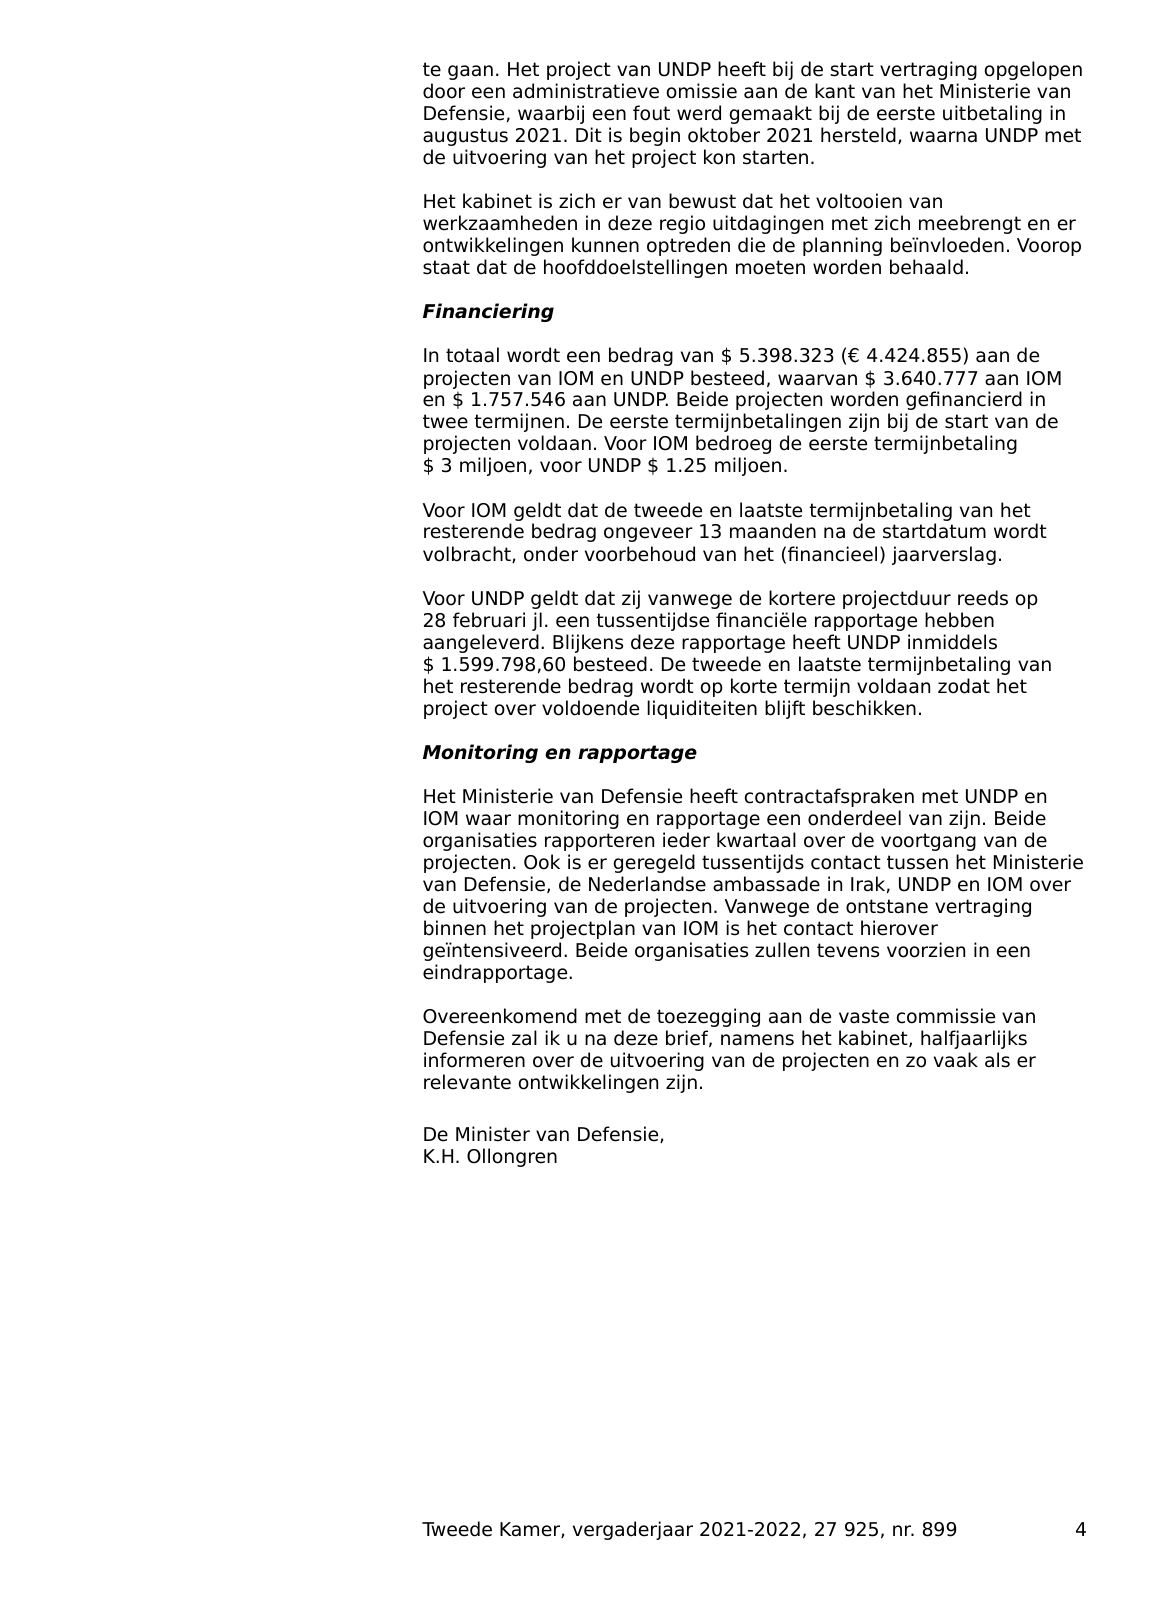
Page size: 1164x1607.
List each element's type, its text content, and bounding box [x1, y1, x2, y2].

text Voor IOM geldt dat de tweede en laatste termijnbetaling van het resterende bedrag ongeveer 13 maanden na de startdatum wordt volbracht, onder voorbehoud van het (financieel) jaarverslag. [422, 499, 1087, 565]
text In totaal wordt een bedrag van $ 5.398.323 (€ 4.424.855) aan de projecten van IOM en UNDP besteed, waarvan $ 3.640.777 aan IOM en $ 1.757.546 aan UNDP. Beide projecten worden gefinancierd in twee termijnen. De eerste termijnbetalingen zijn bij de start van de projecten voldaan. Voor IOM bedroeg de eerste termijnbetaling $ 3 miljoen, voor UNDP $ 1.25 miljoen. [422, 345, 1087, 477]
text Het Ministerie van Defensie heeft contractafspraken met UNDP en IOM waar monitoring en rapportage een onderdeel van zijn. Beide organisaties rapporteren ieder kwartaal over de voortgang van de projecten. Ook is er geregeld tussentijds contact tussen het Ministerie van Defensie, de Nederlandse ambassade in Irak, UNDP en IOM over de uitvoering van de projecten. Vanwege de ontstane vertraging binnen het projectplan van IOM is het contact hierover geïntensiveerd. Beide organisaties zullen tevens voorzien in een eindrapportage. [422, 786, 1087, 984]
text te gaan. Het project van UNDP heeft bij de start vertraging opgelopen door een administratieve omissie aan de kant van het Ministerie van Defensie, waarbij een fout werd gemaakt bij de eerste uitbetaling in augustus 2021. Dit is begin oktober 2021 hersteld, waarna UNDP met de uitvoering van het project kon starten. [422, 59, 1087, 169]
text De Minister van Defensie, K.H. Ollongren [422, 1124, 1087, 1168]
subtitle Monitoring en rapportage [422, 742, 1087, 764]
text Het kabinet is zich er van bewust dat het voltooien van werkzaamheden in deze regio uitdagingen met zich meebrengt en er ontwikkelingen kunnen optreden die de planning beïnvloeden. Voorop staat dat de hoofddoelstellingen moeten worden behaald. [422, 191, 1087, 279]
subtitle Financiering [422, 301, 1087, 323]
text Overeenkomend met de toezegging aan de vaste commissie van Defensie zal ik u na deze brief, namens het kabinet, halfjaarlijks informeren over de uitvoering van de projecten en zo vaak als er relevante ontwikkelingen zijn. [422, 1006, 1087, 1094]
text Voor UNDP geldt dat zij vanwege de kortere projectduur reeds op 28 februari jl. een tussentijdse financiële rapportage hebben aangeleverd. Blijkens deze rapportage heeft UNDP inmiddels $ 1.599.798,60 besteed. De tweede en laatste termijnbetaling van het resterende bedrag wordt op korte termijn voldaan zodat het project over voldoende liquiditeiten blijft beschikken. [422, 588, 1087, 719]
